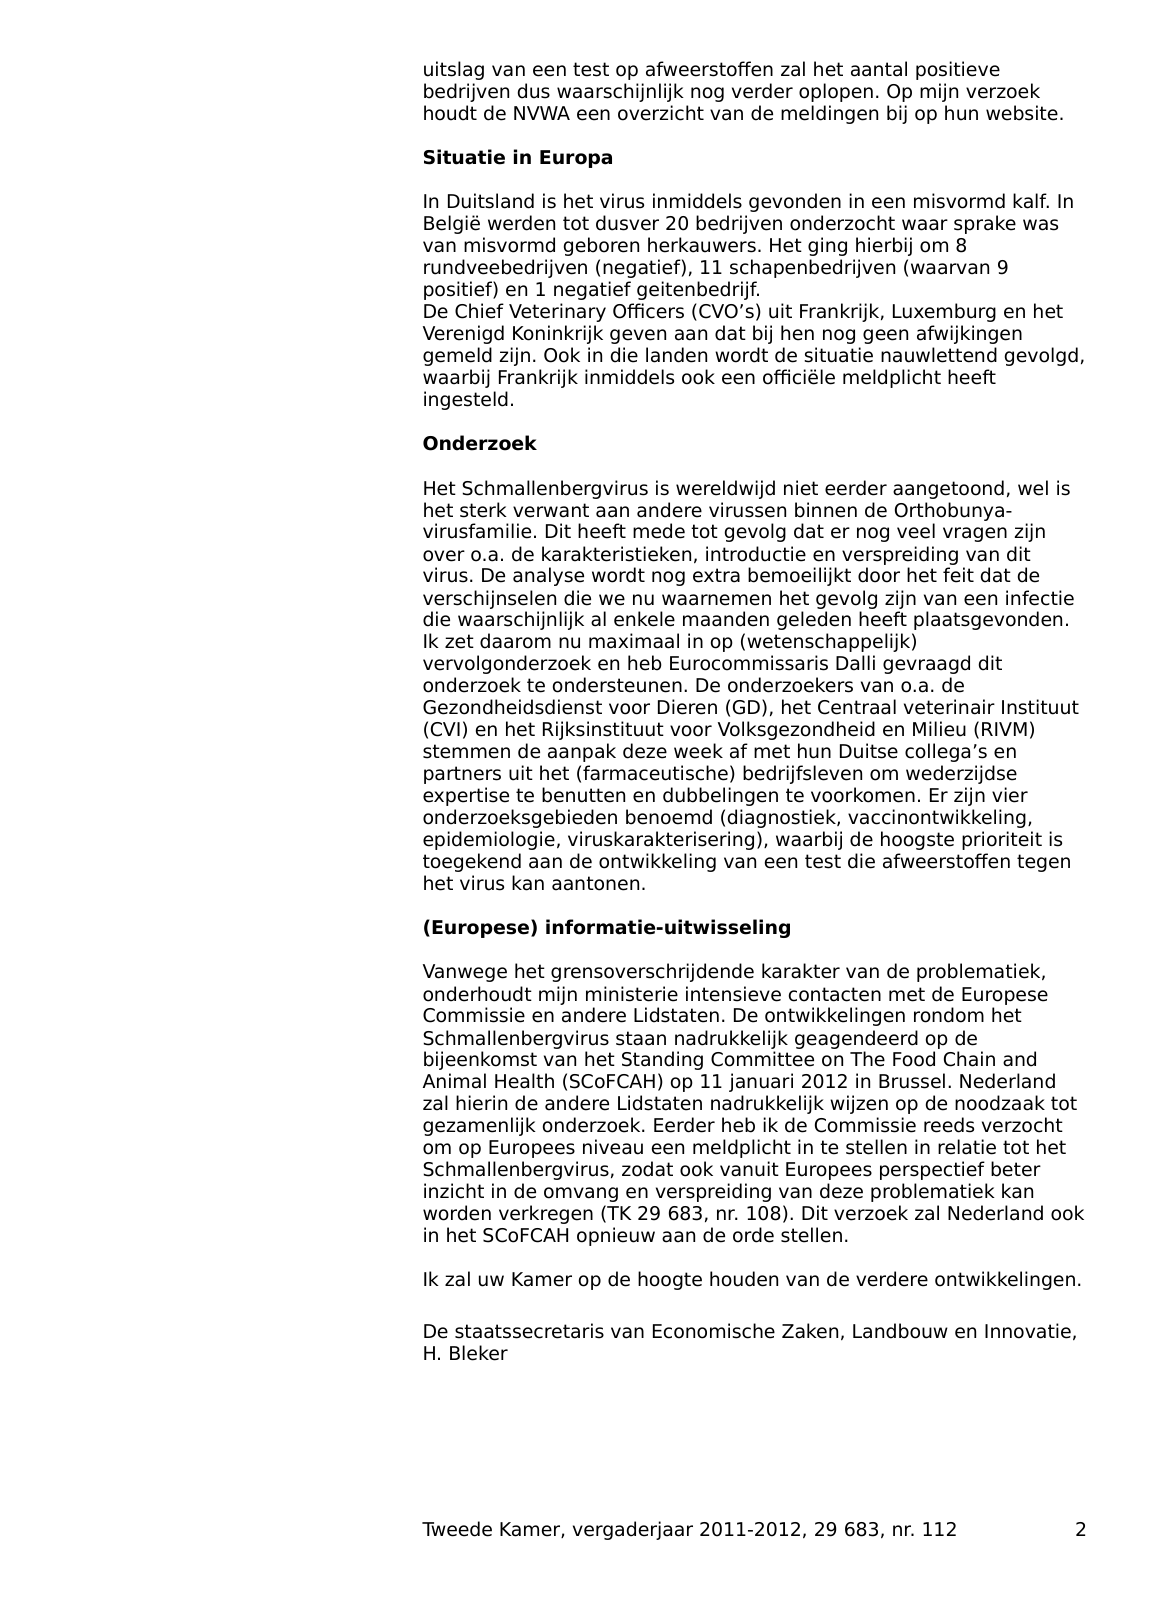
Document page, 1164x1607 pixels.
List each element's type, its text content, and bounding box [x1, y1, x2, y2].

text Vanwege het grensoverschrijdende karakter van de problematiek, onderhoudt mijn ministerie intensieve contacten met de Europese Commissie en andere Lidstaten. De ontwikkelingen rondom het Schmallenbergvirus staan nadrukkelijk geagendeerd op de bijeenkomst van het Standing Committee on The Food Chain and Animal Health (SCoFCAH) op 11 januari 2012 in Brussel. Nederland zal hierin de andere Lidstaten nadrukkelijk wijzen op de noodzaak tot gezamenlijk onderzoek. Eerder heb ik de Commissie reeds verzocht om op Europees niveau een meldplicht in te stellen in relatie tot het Schmallenbergvirus, zodat ook vanuit Europees perspectief beter inzicht in de omvang en verspreiding van deze problematiek kan worden verkregen (TK 29 683, nr. 108). Dit verzoek zal Nederland ook in het SCoFCAH opnieuw aan de orde stellen. [422, 961, 1087, 1247]
subtitle Situatie in Europa [422, 147, 1087, 169]
text De Chief Veterinary Officers (CVO’s) uit Frankrijk, Luxemburg en het Verenigd Koninkrijk geven aan dat bij hen nog geen afwijkingen gemeld zijn. Ook in die landen wordt de situatie nauwlettend gevolgd, waarbij Frankrijk inmiddels ook een officiële meldplicht heeft ingesteld. [422, 301, 1087, 411]
subtitle (Europese) informatie-uitwisseling [422, 917, 1087, 939]
text In Duitsland is het virus inmiddels gevonden in een misvormd kalf. In België werden tot dusver 20 bedrijven onderzocht waar sprake was van misvormd geboren herkauwers. Het ging hierbij om 8 rundveebedrijven (negatief), 11 schapenbedrijven (waarvan 9 positief) en 1 negatief geitenbedrijf. [422, 191, 1087, 301]
text uitslag van een test op afweerstoffen zal het aantal positieve bedrijven dus waarschijnlijk nog verder oplopen. Op mijn verzoek houdt de NVWA een overzicht van de meldingen bij op hun website. [422, 59, 1087, 125]
text Het Schmallenbergvirus is wereldwijd niet eerder aangetoond, wel is het sterk verwant aan andere virussen binnen de Orthobunya-virusfamilie. Dit heeft mede tot gevolg dat er nog veel vragen zijn over o.a. de karakteristieken, introductie en verspreiding van dit virus. De analyse wordt nog extra bemoeilijkt door het feit dat de verschijnselen die we nu waarnemen het gevolg zijn van een infectie die waarschijnlijk al enkele maanden geleden heeft plaatsgevonden. [422, 477, 1087, 631]
text Ik zet daarom nu maximaal in op (wetenschappelijk) vervolgonderzoek en heb Eurocommissaris Dalli gevraagd dit onderzoek te ondersteunen. De onderzoekers van o.a. de Gezondheidsdienst voor Dieren (GD), het Centraal veterinair Instituut (CVI) en het Rijksinstituut voor Volksgezondheid en Milieu (RIVM) stemmen de aanpak deze week af met hun Duitse collega’s en partners uit het (farmaceutische) bedrijfsleven om wederzijdse expertise te benutten en dubbelingen te voorkomen. Er zijn vier onderzoeksgebieden benoemd (diagnostiek, vaccinontwikkeling, epidemiologie, viruskarakterisering), waarbij de hoogste prioriteit is toegekend aan de ontwikkeling van een test die afweerstoffen tegen het virus kan aantonen. [422, 631, 1087, 895]
subtitle Onderzoek [422, 433, 1087, 455]
text De staatssecretaris van Economische Zaken, Landbouw en Innovatie, H. Bleker [422, 1321, 1087, 1365]
text Ik zal uw Kamer op de hoogte houden van de verdere ontwikkelingen. [422, 1269, 1087, 1291]
